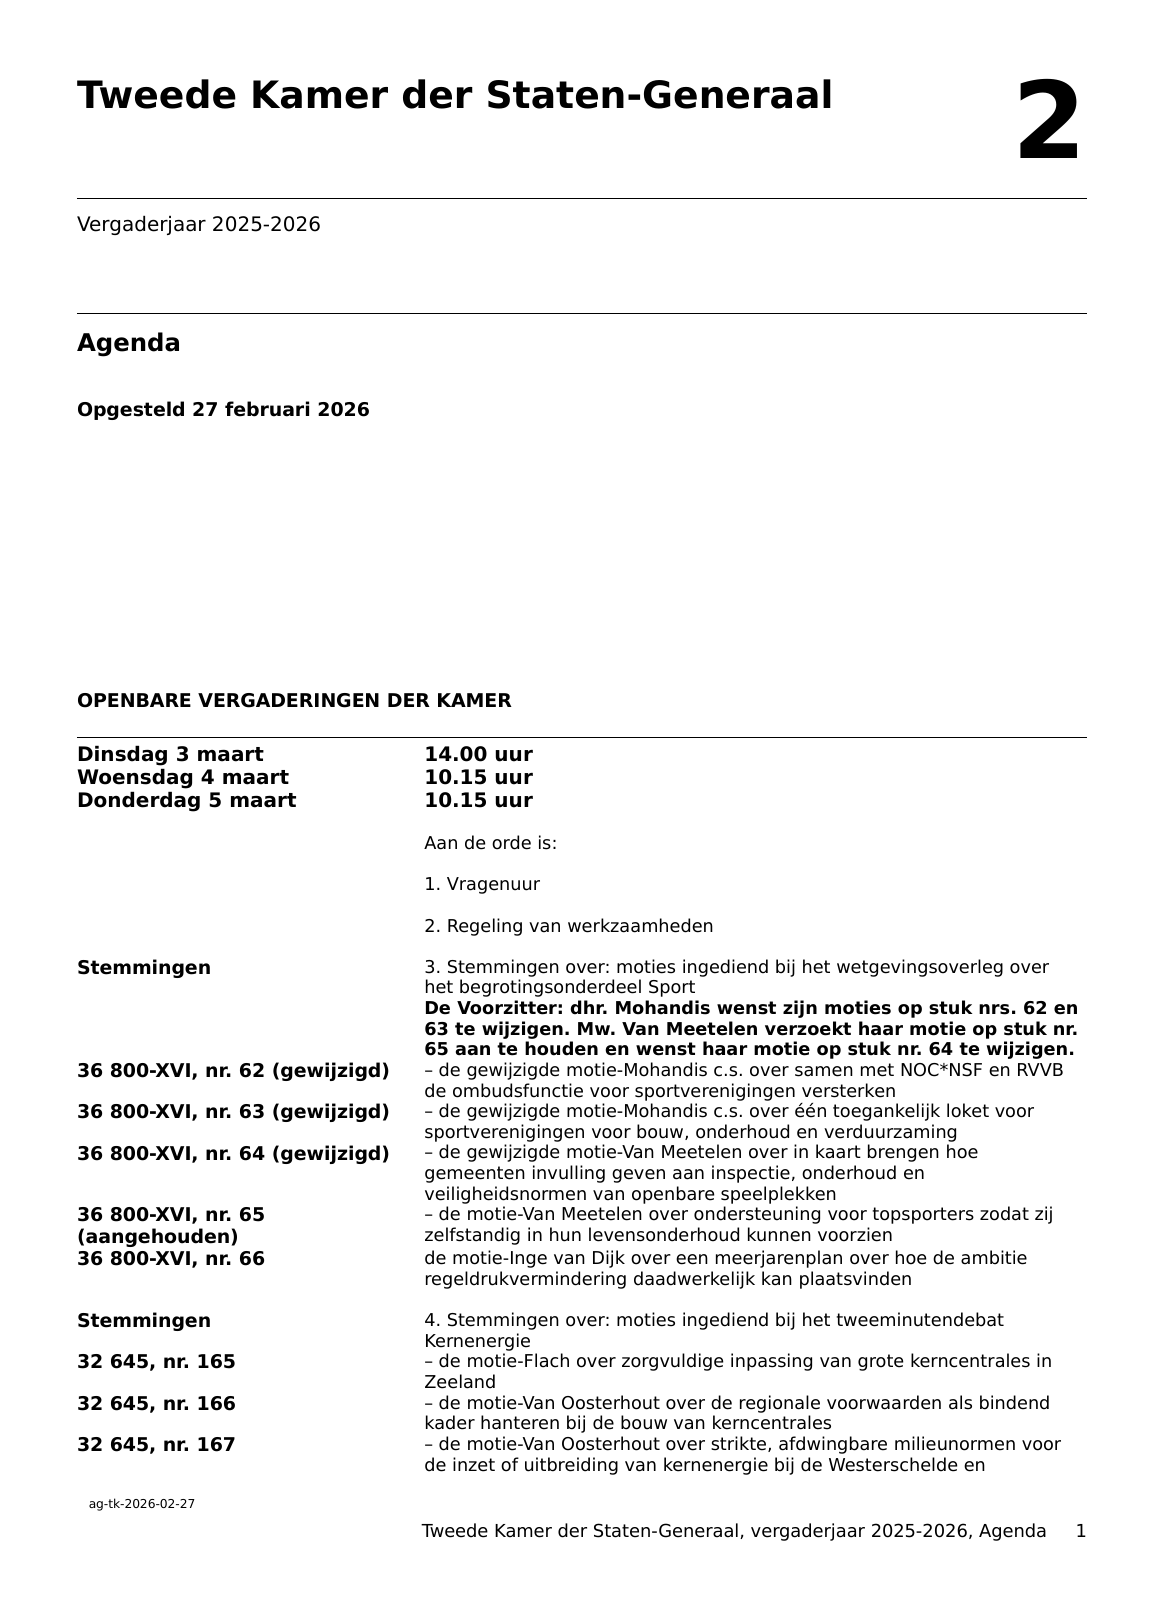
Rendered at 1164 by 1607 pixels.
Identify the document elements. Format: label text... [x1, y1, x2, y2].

table_cell 36 800-XVI, nr. 65 (aangehouden) [77, 1204, 401, 1248]
table_cell [77, 936, 401, 957]
table_cell [401, 1248, 418, 1289]
table_cell [401, 854, 418, 874]
table_cell 36 800-XVI, nr. 64 (gewijzigd) [77, 1143, 401, 1204]
table_cell 3. Stemmingen over: moties ingediend bij het wetgevingsoverleg over het begrotingsonderdeel Sport [418, 957, 1087, 998]
table_cell 10.15 uur [418, 789, 1087, 812]
table_cell [77, 916, 401, 936]
table_cell [401, 998, 418, 1060]
table_cell Donderdag 5 maart [77, 789, 401, 812]
table_cell [401, 916, 418, 936]
table_cell [401, 1434, 418, 1475]
table_cell [77, 1290, 401, 1310]
table_cell 10.15 uur [418, 766, 1087, 789]
subtitle OPENBARE VERGADERINGEN DER KAMER [77, 690, 1087, 712]
table_cell [401, 1393, 418, 1434]
table_header [401, 738, 418, 766]
table_cell Stemmingen [77, 957, 401, 998]
table_cell 36 800-XVI, nr. 63 (gewijzigd) [77, 1101, 401, 1142]
table_cell [401, 1204, 418, 1248]
table_cell 4. Stemmingen over: moties ingediend bij het tweeminutendebat Kernenergie [418, 1310, 1087, 1351]
table_cell 32 645, nr. 165 [77, 1351, 401, 1393]
table_header 14.00 uur [418, 738, 1087, 766]
table_cell [401, 874, 418, 895]
table_cell [77, 874, 401, 895]
table_cell – de motie-Van Meetelen over ondersteuning voor topsporters zodat zij zelfstandig in hun levensonderhoud kunnen voorzien [418, 1204, 1087, 1248]
table_cell [418, 813, 1087, 833]
table_cell [422, 314, 1087, 357]
table_cell Vergaderjaar 2025-2026 [77, 199, 1087, 313]
table_cell – de motie-Van Oosterhout over de regionale voorwaarden als bindend kader hanteren bij de bouw van kerncentrales [418, 1393, 1087, 1434]
table_cell [401, 813, 418, 833]
table_cell – de motie-Flach over zorgvuldige inpassing van grote kerncentrales in Zeeland [418, 1351, 1087, 1393]
table_header 2 [886, 59, 1087, 198]
table_cell [401, 789, 418, 812]
text ag-tk-2026-02-27 [88, 1497, 323, 1511]
table_cell 2. Regeling van werkzaamheden [418, 916, 1087, 936]
table_cell – de gewijzigde motie-Mohandis c.s. over één toegankelijk loket voor sportverenigingen voor bouw, onderhoud en verduurzaming [418, 1101, 1087, 1142]
table_cell [401, 1290, 418, 1310]
table_cell Woensdag 4 maart [77, 766, 401, 789]
table_cell [401, 833, 418, 854]
table_cell Stemmingen [77, 1310, 401, 1351]
table_cell [401, 936, 418, 957]
table_cell – de gewijzigde motie-Mohandis c.s. over samen met NOC*NSF en RVVB de ombudsfunctie voor sportverenigingen versterken [418, 1060, 1087, 1101]
table_cell [401, 957, 418, 998]
table_cell 1. Vragenuur [418, 874, 1087, 895]
table_cell [418, 895, 1087, 916]
table_header Dinsdag 3 maart [77, 738, 401, 766]
table_cell 36 800-XVI, nr. 62 (gewijzigd) [77, 1060, 401, 1101]
table_cell 32 645, nr. 167 [77, 1434, 401, 1475]
table_cell [418, 936, 1087, 957]
table_cell [77, 854, 401, 874]
table_cell [77, 998, 401, 1060]
table_cell [77, 813, 401, 833]
text Opgesteld 27 februari 2026 [77, 399, 1087, 421]
table_cell [401, 1310, 418, 1351]
table_cell [401, 1060, 418, 1101]
table_cell Aan de orde is: [418, 833, 1087, 854]
table_cell [401, 1101, 418, 1142]
table_cell [418, 854, 1087, 874]
table_cell [418, 1290, 1087, 1310]
table_cell 32 645, nr. 166 [77, 1393, 401, 1434]
table_cell [77, 895, 401, 916]
table_cell De Voorzitter: dhr. Mohandis wenst zijn moties op stuk nrs. 62 en 63 te wijzigen. Mw. Van Meetelen verzoekt haar motie op stuk nr. 65 aan te houden en wenst haar motie op stuk nr. 64 te wijzigen. [418, 998, 1087, 1060]
table_cell [401, 1143, 418, 1204]
table_cell de motie-Inge van Dijk over een meerjarenplan over hoe de ambitie regeldrukvermindering daadwerkelijk kan plaatsvinden [418, 1248, 1087, 1289]
table_cell – de gewijzigde motie-Van Meetelen over in kaart brengen hoe gemeenten invulling geven aan inspectie, onderhoud en veiligheidsnormen van openbare speelplekken [418, 1143, 1087, 1204]
table_header Tweede Kamer der Staten-Generaal [77, 59, 886, 198]
table_cell Agenda [77, 314, 422, 357]
table_cell [77, 833, 401, 854]
table_cell – de motie-Van Oosterhout over strikte, afdwingbare milieunormen voor de inzet of uitbreiding van kernenergie bij de Westerschelde en [418, 1434, 1087, 1475]
table_cell 36 800-XVI, nr. 66 [77, 1248, 401, 1289]
table_cell [401, 1351, 418, 1393]
table_cell [401, 895, 418, 916]
table_cell [401, 766, 418, 789]
